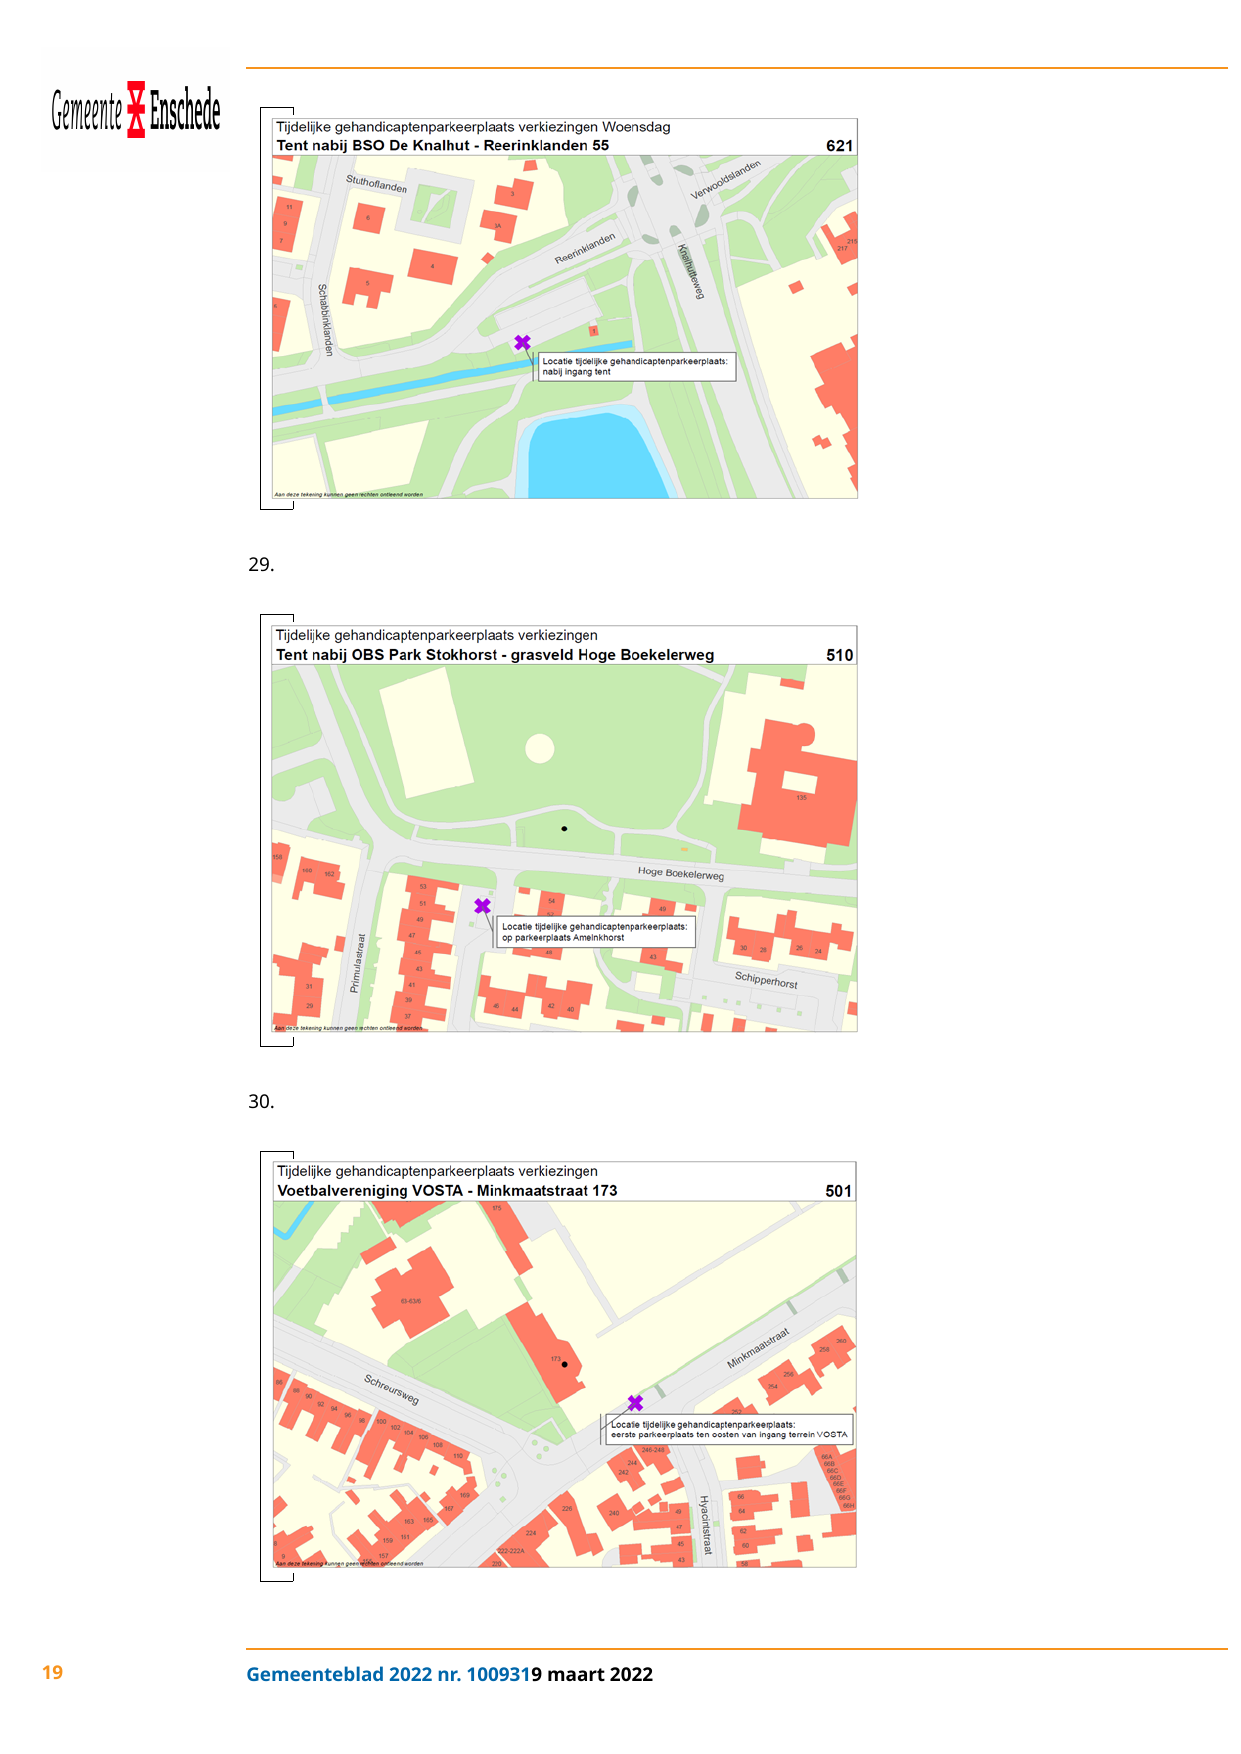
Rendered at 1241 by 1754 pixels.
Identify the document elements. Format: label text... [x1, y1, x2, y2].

text 30. [248, 1088, 1152, 1114]
picture [268, 1159, 860, 1573]
text 29. [248, 551, 1152, 577]
picture [268, 622, 860, 1037]
picture [41, 47, 231, 172]
picture [268, 115, 860, 501]
